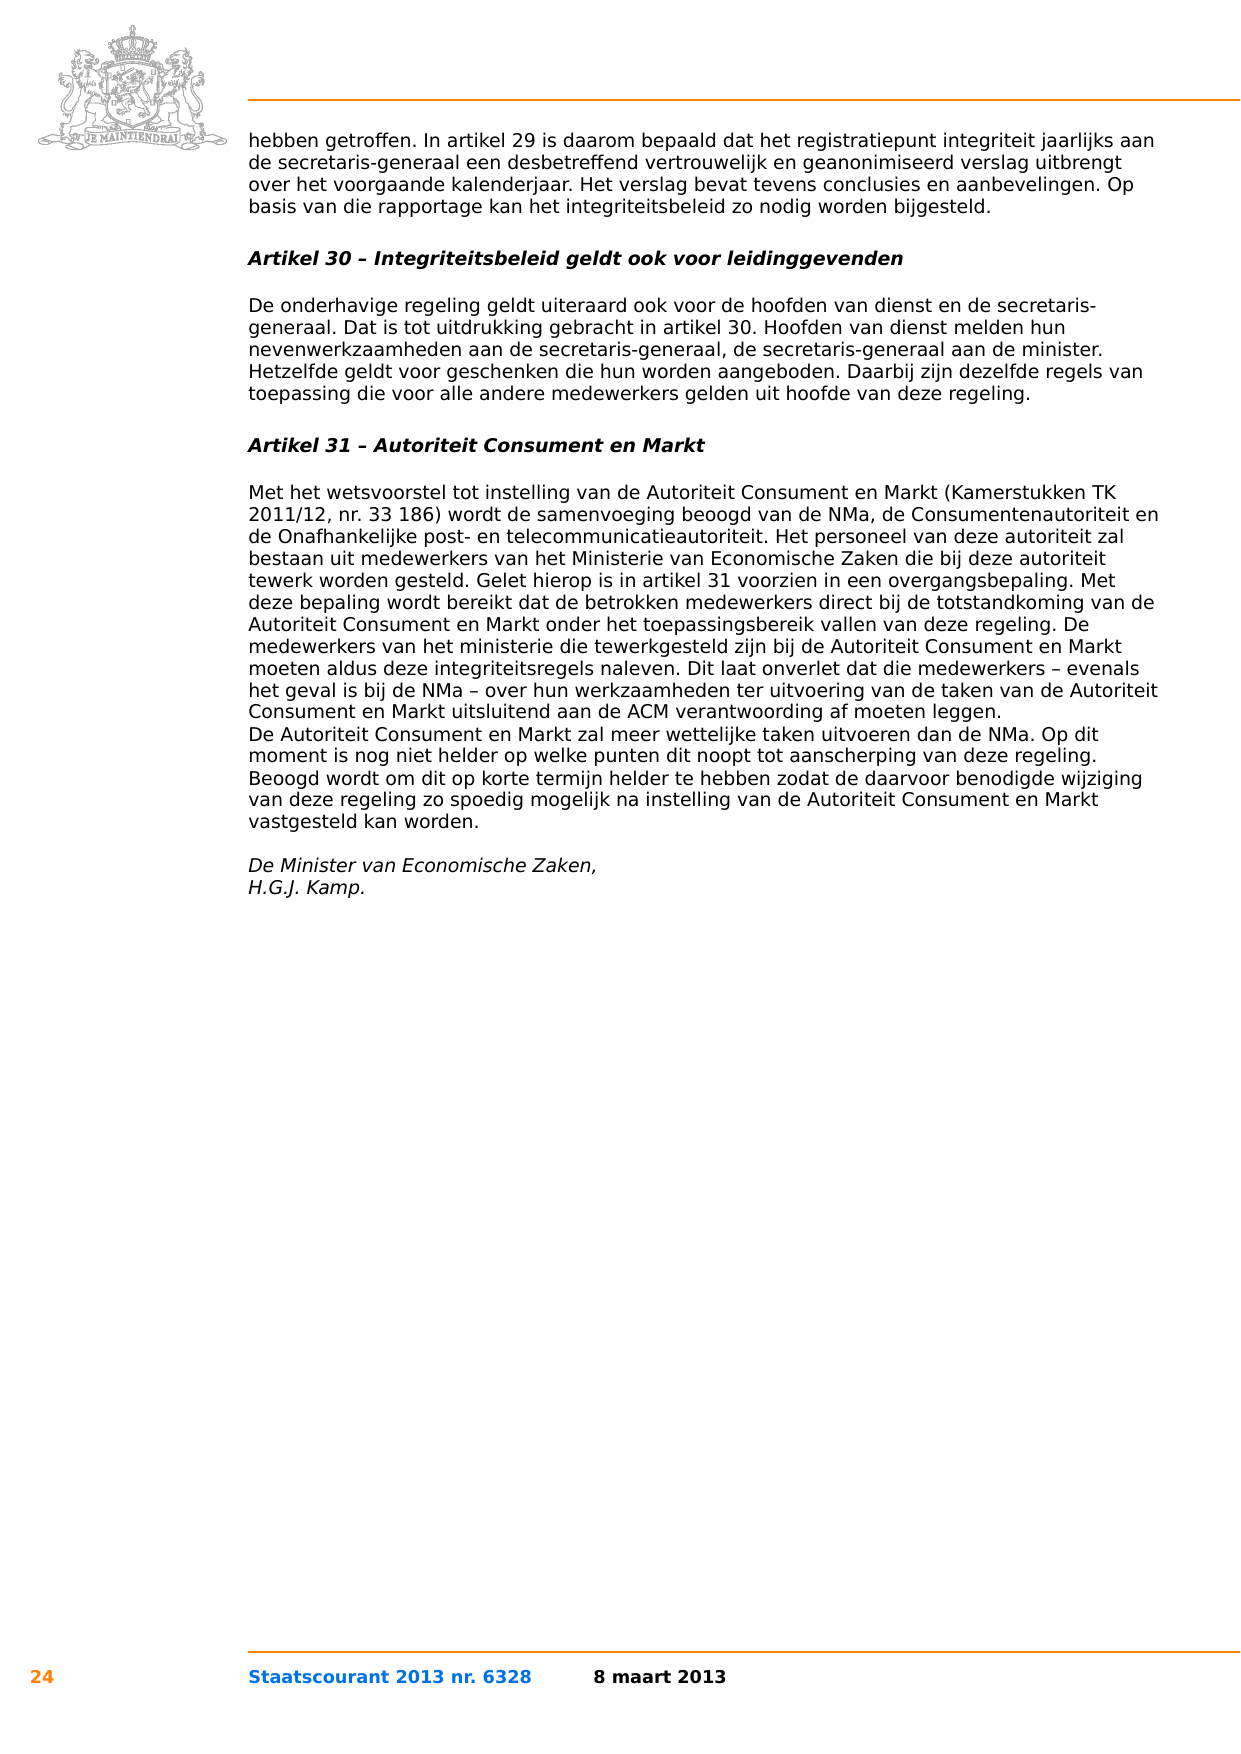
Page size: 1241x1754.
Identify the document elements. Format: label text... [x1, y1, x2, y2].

text De onderhavige regeling geldt uiteraard ook voor de hoofden van dienst en de secretaris-generaal. Dat is tot uitdrukking gebracht in artikel 30. Hoofden van dienst melden hun nevenwerkzaamheden aan de secretaris-generaal, de secretaris-generaal aan de minister. Hetzelfde geldt voor geschenken die hun worden aangeboden. Daarbij zijn dezelfde regels van toepassing die voor alle andere medewerkers gelden uit hoofde van deze regeling. [248, 295, 1163, 405]
text De Autoriteit Consument en Markt zal meer wettelijke taken uitvoeren dan de NMa. Op dit moment is nog niet helder op welke punten dit noopt tot aanscherping van deze regeling. Beoogd wordt om dit op korte termijn helder te hebben zodat de daarvoor benodigde wijziging van deze regeling zo spoedig mogelijk na instelling van de Autoriteit Consument en Markt vastgesteld kan worden. [248, 723, 1163, 833]
subtitle Artikel 31 – Autoriteit Consument en Markt [248, 435, 1163, 457]
picture [38, 25, 227, 150]
subtitle Artikel 30 – Integriteitsbeleid geldt ook voor leidinggevenden [248, 248, 1163, 270]
text Met het wetsvoorstel tot instelling van de Autoriteit Consument en Markt (Kamerstukken TK 2011/12, nr. 33 186) wordt de samenvoeging beoogd van de NMa, de Consumentenautoriteit en de Onafhankelijke post- en telecommunicatieautoriteit. Het personeel van deze autoriteit zal bestaan uit medewerkers van het Ministerie van Economische Zaken die bij deze autoriteit tewerk worden gesteld. Gelet hierop is in artikel 31 voorzien in een overgangsbepaling. Met deze bepaling wordt bereikt dat de betrokken medewerkers direct bij de totstandkoming van de Autoriteit Consument en Markt onder het toepassingsbereik vallen van deze regeling. De medewerkers van het ministerie die tewerkgesteld zijn bij de Autoriteit Consument en Markt moeten aldus deze integriteitsregels naleven. Dit laat onverlet dat die medewerkers – evenals het geval is bij de NMa – over hun werkzaamheden ter uitvoering van de taken van de Autoriteit Consument en Markt uitsluitend aan de ACM verantwoording af moeten leggen. [248, 482, 1163, 723]
text De Minister van Economische Zaken, H.G.J. Kamp. [248, 855, 1163, 899]
text hebben getroffen. In artikel 29 is daarom bepaald dat het registratiepunt integriteit jaarlijks aan de secretaris-generaal een desbetreffend vertrouwelijk en geanonimiseerd verslag uitbrengt over het voorgaande kalenderjaar. Het verslag bevat tevens conclusies en aanbevelingen. Op basis van die rapportage kan het integriteitsbeleid zo nodig worden bijgesteld. [248, 130, 1163, 218]
